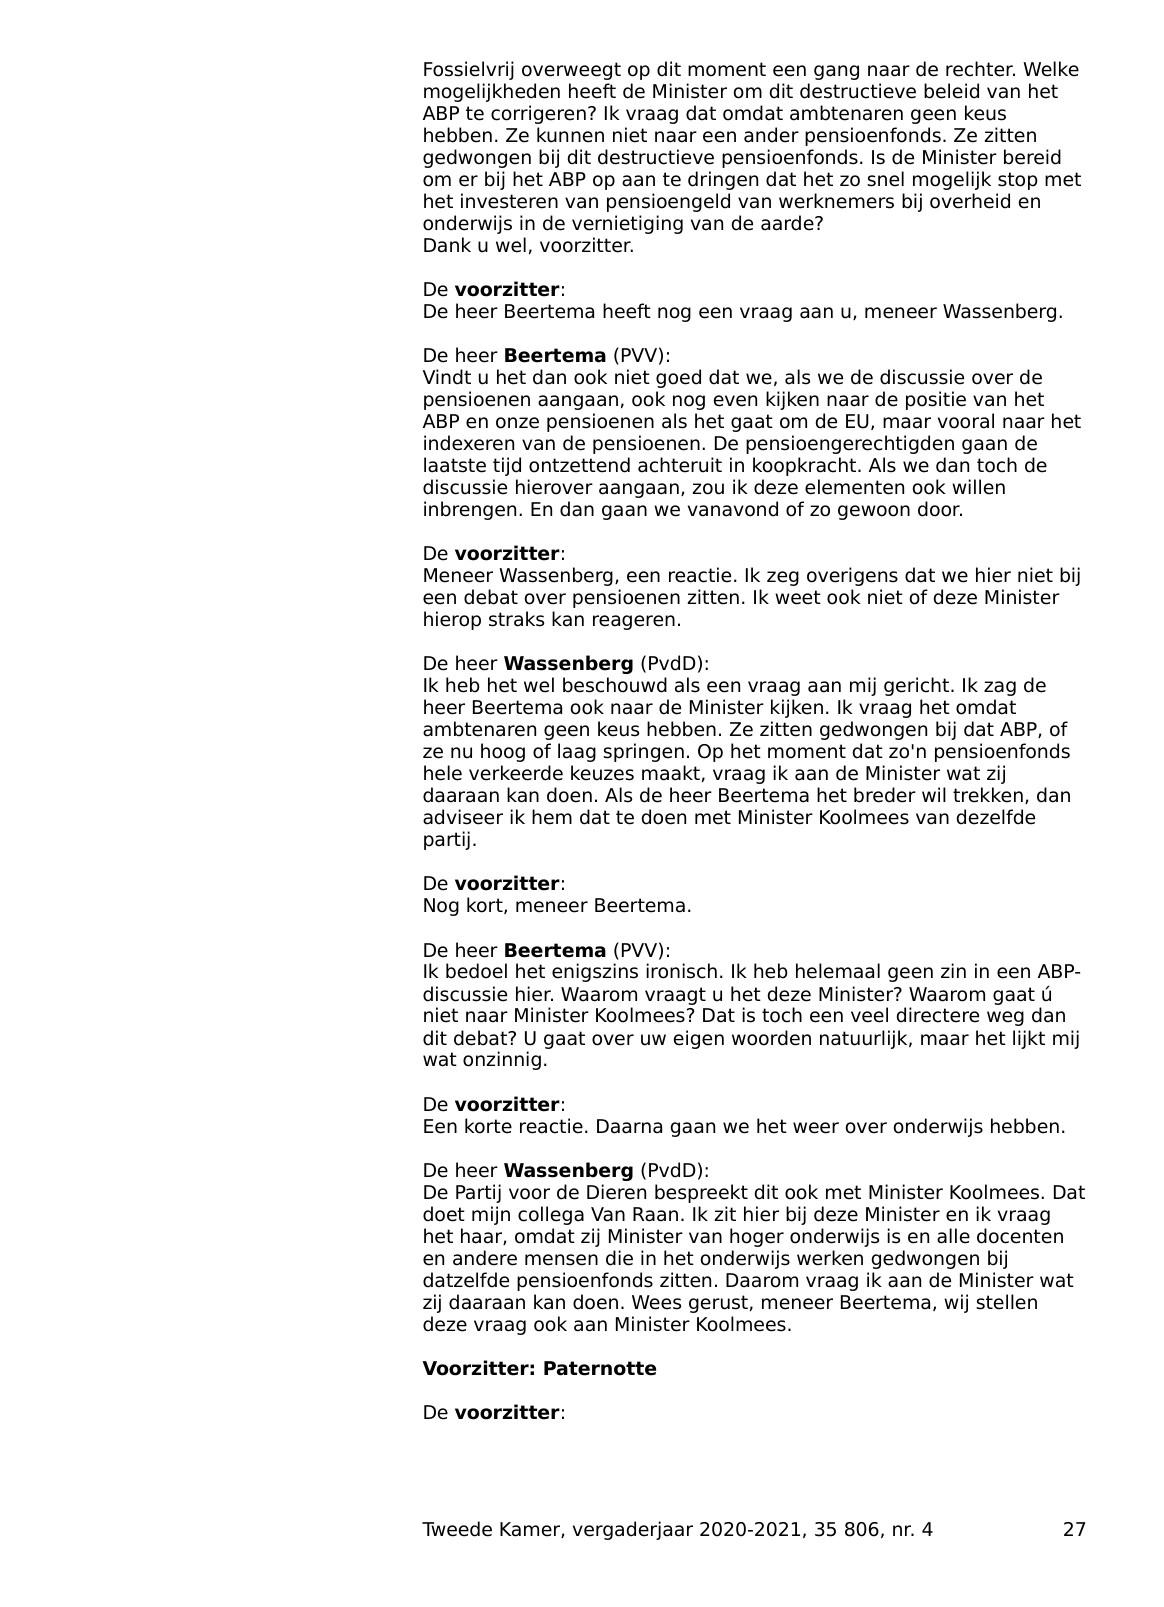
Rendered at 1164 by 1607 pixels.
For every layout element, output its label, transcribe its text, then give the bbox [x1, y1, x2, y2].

text De heer Wassenberg (PvdD): [422, 1160, 1087, 1182]
text Ik heb het wel beschouwd als een vraag aan mij gericht. Ik zag de heer Beertema ook naar de Minister kijken. Ik vraag het omdat ambtenaren geen keus hebben. Ze zitten gedwongen bij dat ABP, of ze nu hoog of laag springen. Op het moment dat zo'n pensioenfonds hele verkeerde keuzes maakt, vraag ik aan de Minister wat zij daaraan kan doen. Als de heer Beertema het breder wil trekken, dan adviseer ik hem dat te doen met Minister Koolmees van dezelfde partij. [422, 675, 1087, 851]
text De voorzitter: [422, 1402, 1087, 1424]
text Vindt u het dan ook niet goed dat we, als we de discussie over de pensioenen aangaan, ook nog even kijken naar de positie van het ABP en onze pensioenen als het gaat om de EU, maar vooral naar het indexeren van de pensioenen. De pensioengerechtigden gaan de laatste tijd ontzettend achteruit in koopkracht. Als we dan toch de discussie hierover aangaan, zou ik deze elementen ook willen inbrengen. En dan gaan we vanavond of zo gewoon door. [422, 367, 1087, 521]
text Nog kort, meneer Beertema. [422, 895, 1087, 917]
text Een korte reactie. Daarna gaan we het weer over onderwijs hebben. [422, 1116, 1087, 1137]
text De voorzitter: [422, 543, 1087, 565]
text De Partij voor de Dieren bespreekt dit ook met Minister Koolmees. Dat doet mijn collega Van Raan. Ik zit hier bij deze Minister en ik vraag het haar, omdat zij Minister van hoger onderwijs is en alle docenten en andere mensen die in het onderwijs werken gedwongen bij datzelfde pensioenfonds zitten. Daarom vraag ik aan de Minister wat zij daaraan kan doen. Wees gerust, meneer Beertema, wij stellen deze vraag ook aan Minister Koolmees. [422, 1182, 1087, 1336]
text De heer Beertema heeft nog een vraag aan u, meneer Wassenberg. [422, 301, 1087, 323]
text De heer Beertema (PVV): [422, 939, 1087, 961]
text De heer Wassenberg (PvdD): [422, 653, 1087, 675]
text De voorzitter: [422, 279, 1087, 301]
subtitle Voorzitter: Paternotte [422, 1358, 1087, 1380]
text Dank u wel, voorzitter. [422, 235, 1087, 257]
text De heer Beertema (PVV): [422, 345, 1087, 367]
text De voorzitter: [422, 1093, 1087, 1116]
text Meneer Wassenberg, een reactie. Ik zeg overigens dat we hier niet bij een debat over pensioenen zitten. Ik weet ook niet of deze Minister hierop straks kan reageren. [422, 565, 1087, 631]
text Fossielvrij overweegt op dit moment een gang naar de rechter. Welke mogelijkheden heeft de Minister om dit destructieve beleid van het ABP te corrigeren? Ik vraag dat omdat ambtenaren geen keus hebben. Ze kunnen niet naar een ander pensioenfonds. Ze zitten gedwongen bij dit destructieve pensioenfonds. Is de Minister bereid om er bij het ABP op aan te dringen dat het zo snel mogelijk stop met het investeren van pensioengeld van werknemers bij overheid en onderwijs in de vernietiging van de aarde? [422, 59, 1087, 235]
text De voorzitter: [422, 873, 1087, 895]
text Ik bedoel het enigszins ironisch. Ik heb helemaal geen zin in een ABP-discussie hier. Waarom vraagt u het deze Minister? Waarom gaat ú niet naar Minister Koolmees? Dat is toch een veel directere weg dan dit debat? U gaat over uw eigen woorden natuurlijk, maar het lijkt mij wat onzinnig. [422, 961, 1087, 1071]
